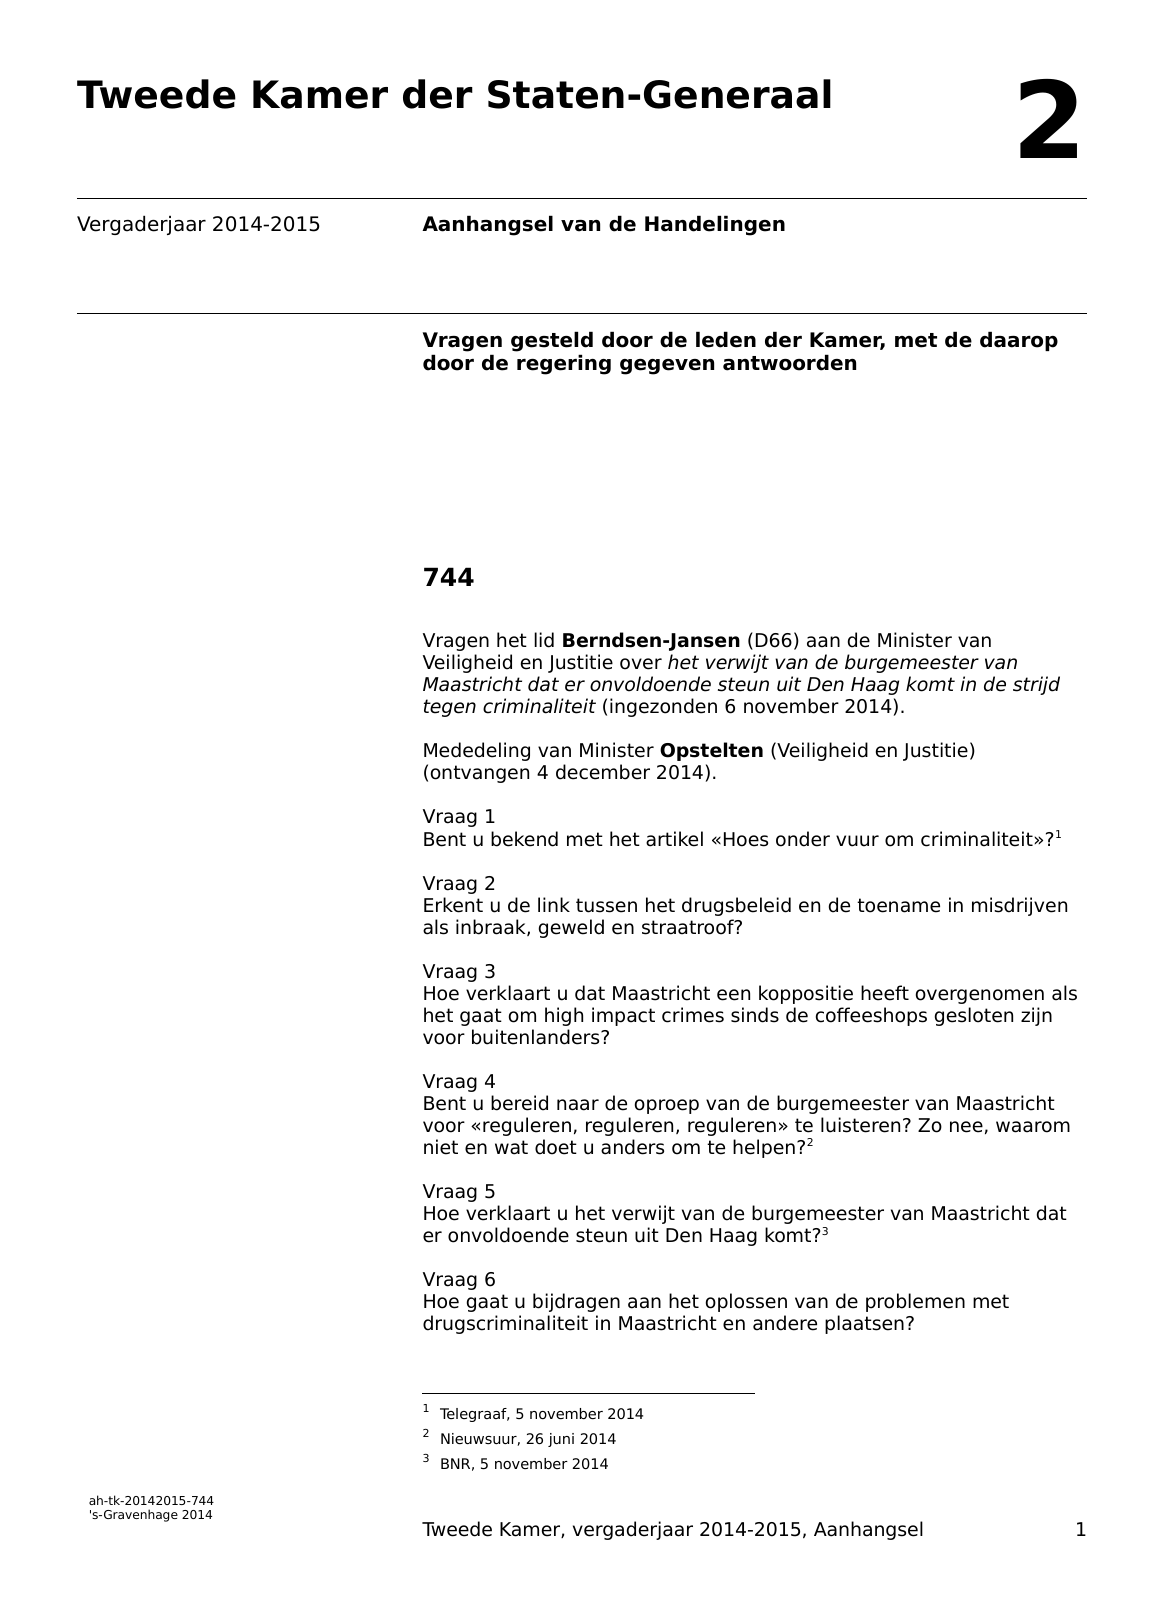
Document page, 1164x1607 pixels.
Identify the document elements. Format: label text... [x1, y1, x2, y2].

text Vraag 5 [422, 1181, 1087, 1203]
text Bent u bekend met het artikel «Hoes onder vuur om criminaliteit»? [422, 828, 1087, 850]
text Hoe gaat u bijdragen aan het oplossen van de problemen met drugscriminaliteit in Maastricht en andere plaatsen? [422, 1291, 1087, 1335]
text Vragen het lid Berndsen-Jansen (D66) aan de Minister van Veiligheid en Justitie over het verwijt van de burgemeester van Maastricht dat er onvoldoende steun uit Den Haag komt in de strijd tegen criminaliteit (ingezonden 6 november 2014). [422, 630, 1087, 718]
table_header 2 [886, 59, 1087, 198]
text Telegraaf, 5 november 2014 [422, 1402, 1087, 1424]
text Erkent u de link tussen het drugsbeleid en de toename in misdrijven als inbraak, geweld en straatroof? [422, 894, 1087, 938]
text Hoe verklaart u dat Maastricht een koppositie heeft overgenomen als het gaat om high impact crimes sinds de coffeeshops gesloten zijn voor buitenlanders? [422, 983, 1087, 1049]
table_cell Aanhangsel van de Handelingen [422, 199, 1087, 313]
text Vraag 3 [422, 961, 1087, 983]
text Vraag 4 [422, 1071, 1087, 1093]
text Mededeling van Minister Opstelten (Veiligheid en Justitie) (ontvangen 4 december 2014). [422, 740, 1087, 784]
table_cell Vergaderjaar 2014-2015 [77, 199, 422, 313]
text ah-tk-20142015-744 [88, 1494, 323, 1508]
text Nieuwsuur, 26 juni 2014 [422, 1427, 1087, 1449]
text 's-Gravenhage 2014 [88, 1508, 323, 1522]
text Vraag 6 [422, 1269, 1087, 1291]
text Hoe verklaart u het verwijt van de burgemeester van Maastricht dat er onvoldoende steun uit Den Haag komt? [422, 1203, 1087, 1247]
text Vraag 1 [422, 806, 1087, 828]
table_cell [77, 314, 422, 375]
table_cell Vragen gesteld door de leden der Kamer, met de daarop door de regering gegeven antwoorden [422, 314, 1087, 375]
text Vraag 2 [422, 873, 1087, 894]
text 744 [422, 563, 1087, 592]
text BNR, 5 november 2014 [422, 1452, 1087, 1474]
table_header Tweede Kamer der Staten-Generaal [77, 59, 886, 198]
text Bent u bereid naar de oproep van de burgemeester van Maastricht voor «reguleren, reguleren, reguleren» te luisteren? Zo nee, waarom niet en wat doet u anders om te helpen? [422, 1093, 1087, 1159]
